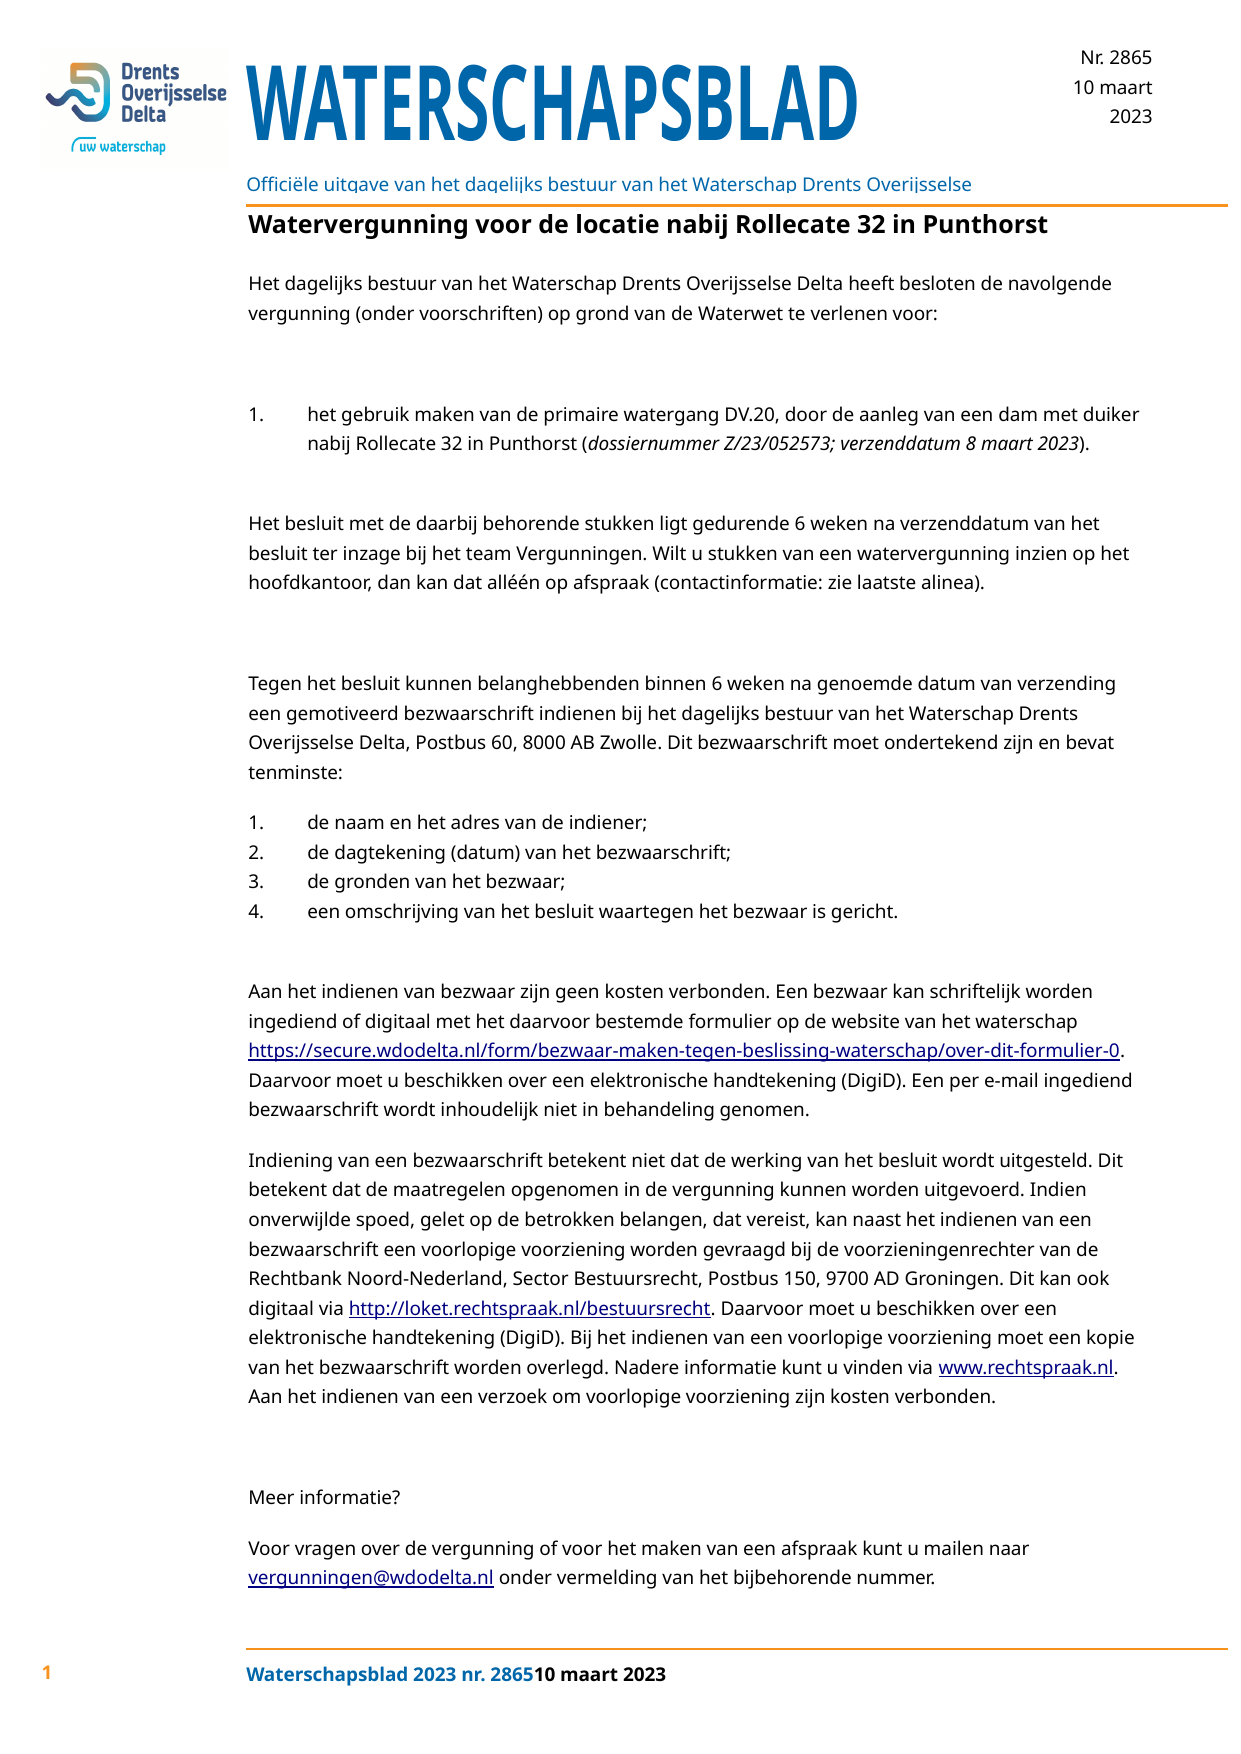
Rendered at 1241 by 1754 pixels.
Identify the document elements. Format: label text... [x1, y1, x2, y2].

list de naam en het adres van de indiener; [248, 809, 1152, 835]
text Tegen het besluit kunnen belanghebbenden binnen 6 weken na genoemde datum van verzending een gemotiveerd bezwaarschrift indienen bij het dagelijks bestuur van het Waterschap Drents Overijsselse Delta, Postbus 60, 8000 AB Zwolle. Dit bezwaarschrift moet ondertekend zijn en bevat tenminste: [248, 670, 1152, 785]
text Indiening van een bezwaarschrift betekent niet dat de werking van het besluit wordt uitgesteld. Dit betekent dat de maatregelen opgenomen in de vergunning kunnen worden uitgevoerd. Indien onverwijlde spoed, gelet op de betrokken belangen, dat vereist, kan naast het indienen van een bezwaarschrift een voorlopige voorziening worden gevraagd bij de voorzieningenrechter van de Rechtbank Noord-Nederland, Sector Bestuursrecht, Postbus 150, 9700 AD Groningen. Dit kan ook digitaal via http://loket.rechtspraak.nl/bestuursrecht. Daarvoor moet u beschikken over een elektronische handtekening (DigiD). Bij het indienen van een voorlopige voorziening moet een kopie van het bezwaarschrift worden overlegd. Nadere informatie kunt u vinden via www.rechtspraak.nl. Aan het indienen van een verzoek om voorlopige voorziening zijn kosten verbonden. [248, 1147, 1152, 1409]
text Meer informatie? [248, 1484, 1152, 1510]
text Aan het indienen van bezwaar zijn geen kosten verbonden. Een bezwaar kan schriftelijk worden ingediend of digitaal met het daarvoor bestemde formulier op de website van het waterschap https://secure.wdodelta.nl/form/bezwaar-maken-tegen-beslissing-waterschap/over-dit-formulier-0. Daarvoor moet u beschikken over een elektronische handtekening (DigiD). Een per e-mail ingediend bezwaarschrift wordt inhoudelijk niet in behandeling genomen. [248, 978, 1152, 1122]
list de dagtekening (datum) van het bezwaarschrift; [248, 839, 1152, 865]
text Watervergunning voor de locatie nabij Rollecate 32 in Punthorst [248, 207, 1152, 241]
picture [41, 47, 231, 172]
list een omschrijving van het besluit waartegen het bezwaar is gericht. [248, 898, 1152, 924]
text Het besluit met de daarbij behorende stukken ligt gedurende 6 weken na verzenddatum van het besluit ter inzage bij het team Vergunningen. Wilt u stukken van een watervergunning inzien op het hoofdkantoor, dan kan dat alléén op afspraak (contactinformatie: zie laatste alinea). [248, 510, 1152, 595]
text Het dagelijks bestuur van het Waterschap Drents Overijsselse Delta heeft besloten de navolgende vergunning (onder voorschriften) op grond van de Waterwet te verlenen voor: [248, 270, 1152, 326]
list de gronden van het bezwaar; [248, 869, 1152, 894]
list het gebruik maken van de primaire watergang DV.20, door de aanleg van een dam met duiker nabij Rollecate 32 in Punthorst (dossiernummer Z/23/052573; verzenddatum 8 maart 2023). [248, 401, 1152, 456]
text Voor vragen over de vergunning of voor het maken van een afspraak kunt u mailen naar vergunningen@wdodelta.nl onder vermelding van het bijbehorende nummer. [248, 1535, 1152, 1590]
